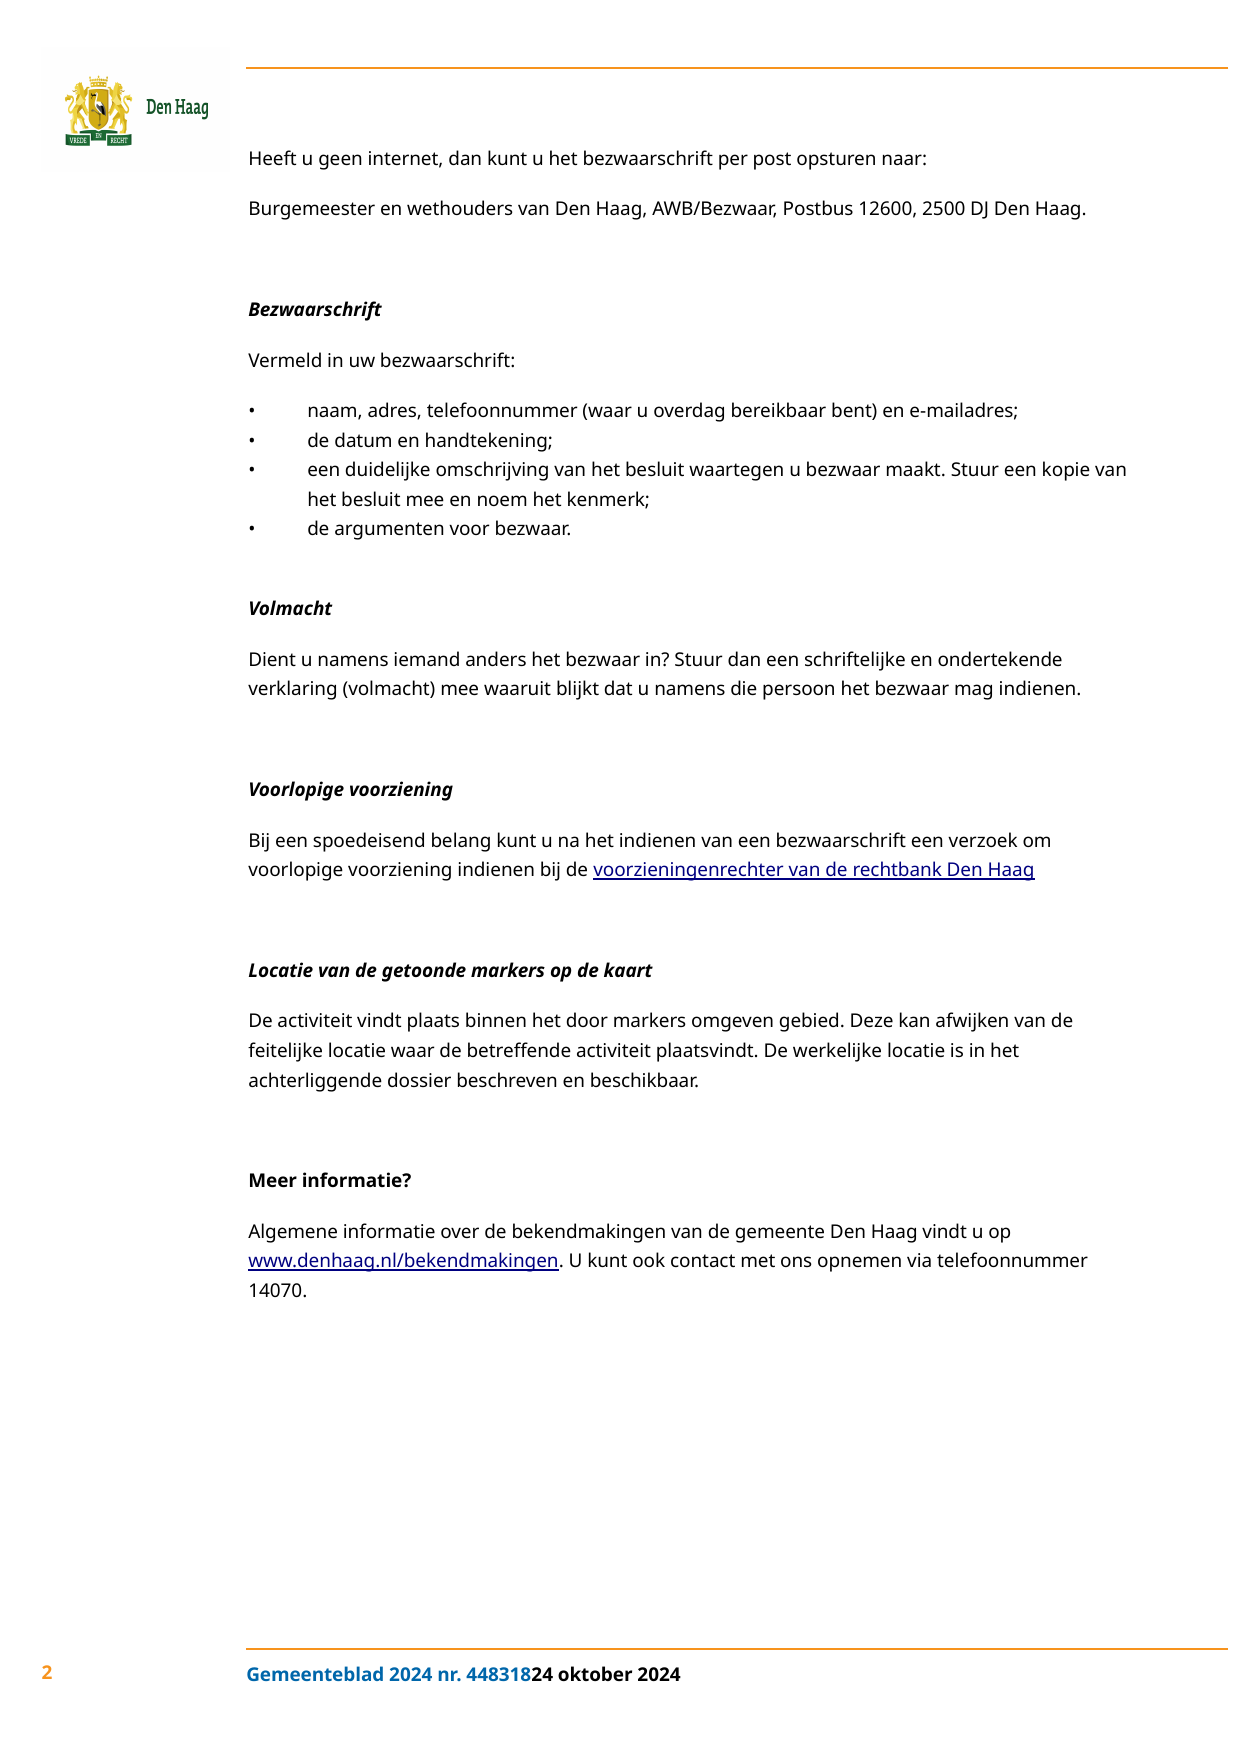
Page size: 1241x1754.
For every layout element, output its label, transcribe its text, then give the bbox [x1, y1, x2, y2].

text Bezwaarschrift [248, 296, 1152, 322]
text De activiteit vindt plaats binnen het door markers omgeven gebied. Deze kan afwijken van de feitelijke locatie waar de betreffende activiteit plaatsvindt. De werkelijke locatie is in het achterliggende dossier beschreven en beschikbaar. [248, 1008, 1152, 1093]
list een duidelijke omschrijving van het besluit waartegen u bezwaar maakt. Stuur een kopie van het besluit mee en noem het kenmerk; [248, 456, 1152, 512]
text Vermeld in uw bezwaarschrift: [248, 347, 1152, 373]
list de argumenten voor bezwaar. [248, 516, 1152, 541]
text Volmacht [248, 596, 1152, 621]
text Locatie van de getoonde markers op de kaart [248, 957, 1152, 983]
text Heeft u geen internet, dan kunt u het bezwaarschrift per post opsturen naar: [248, 145, 1152, 171]
text Burgemeester en wethouders van Den Haag, AWB/Bezwaar, Postbus 12600, 2500 DJ Den Haag. [248, 196, 1152, 221]
text Voorlopige voorziening [248, 776, 1152, 802]
text Dient u namens iemand anders het bezwaar in? Stuur dan een schriftelijke en ondertekende verklaring (volmacht) mee waaruit blijkt dat u namens die persoon het bezwaar mag indienen. [248, 646, 1152, 701]
picture [41, 47, 231, 172]
text Meer informatie? [248, 1168, 1152, 1193]
text Bij een spoedeisend belang kunt u na het indienen van een bezwaarschrift een verzoek om voorlopige voorziening indienen bij de voorzieningenrechter van de rechtbank Den Haag [248, 827, 1152, 882]
text Algemene informatie over de bekendmakingen van de gemeente Den Haag vindt u op www.denhaag.nl/bekendmakingen. U kunt ook contact met ons opnemen via telefoonnummer 14070. [248, 1218, 1152, 1303]
list naam, adres, telefoonnummer (waar u overdag bereikbaar bent) en e-mailadres; [248, 397, 1152, 423]
list de datum en handtekening; [248, 427, 1152, 453]
